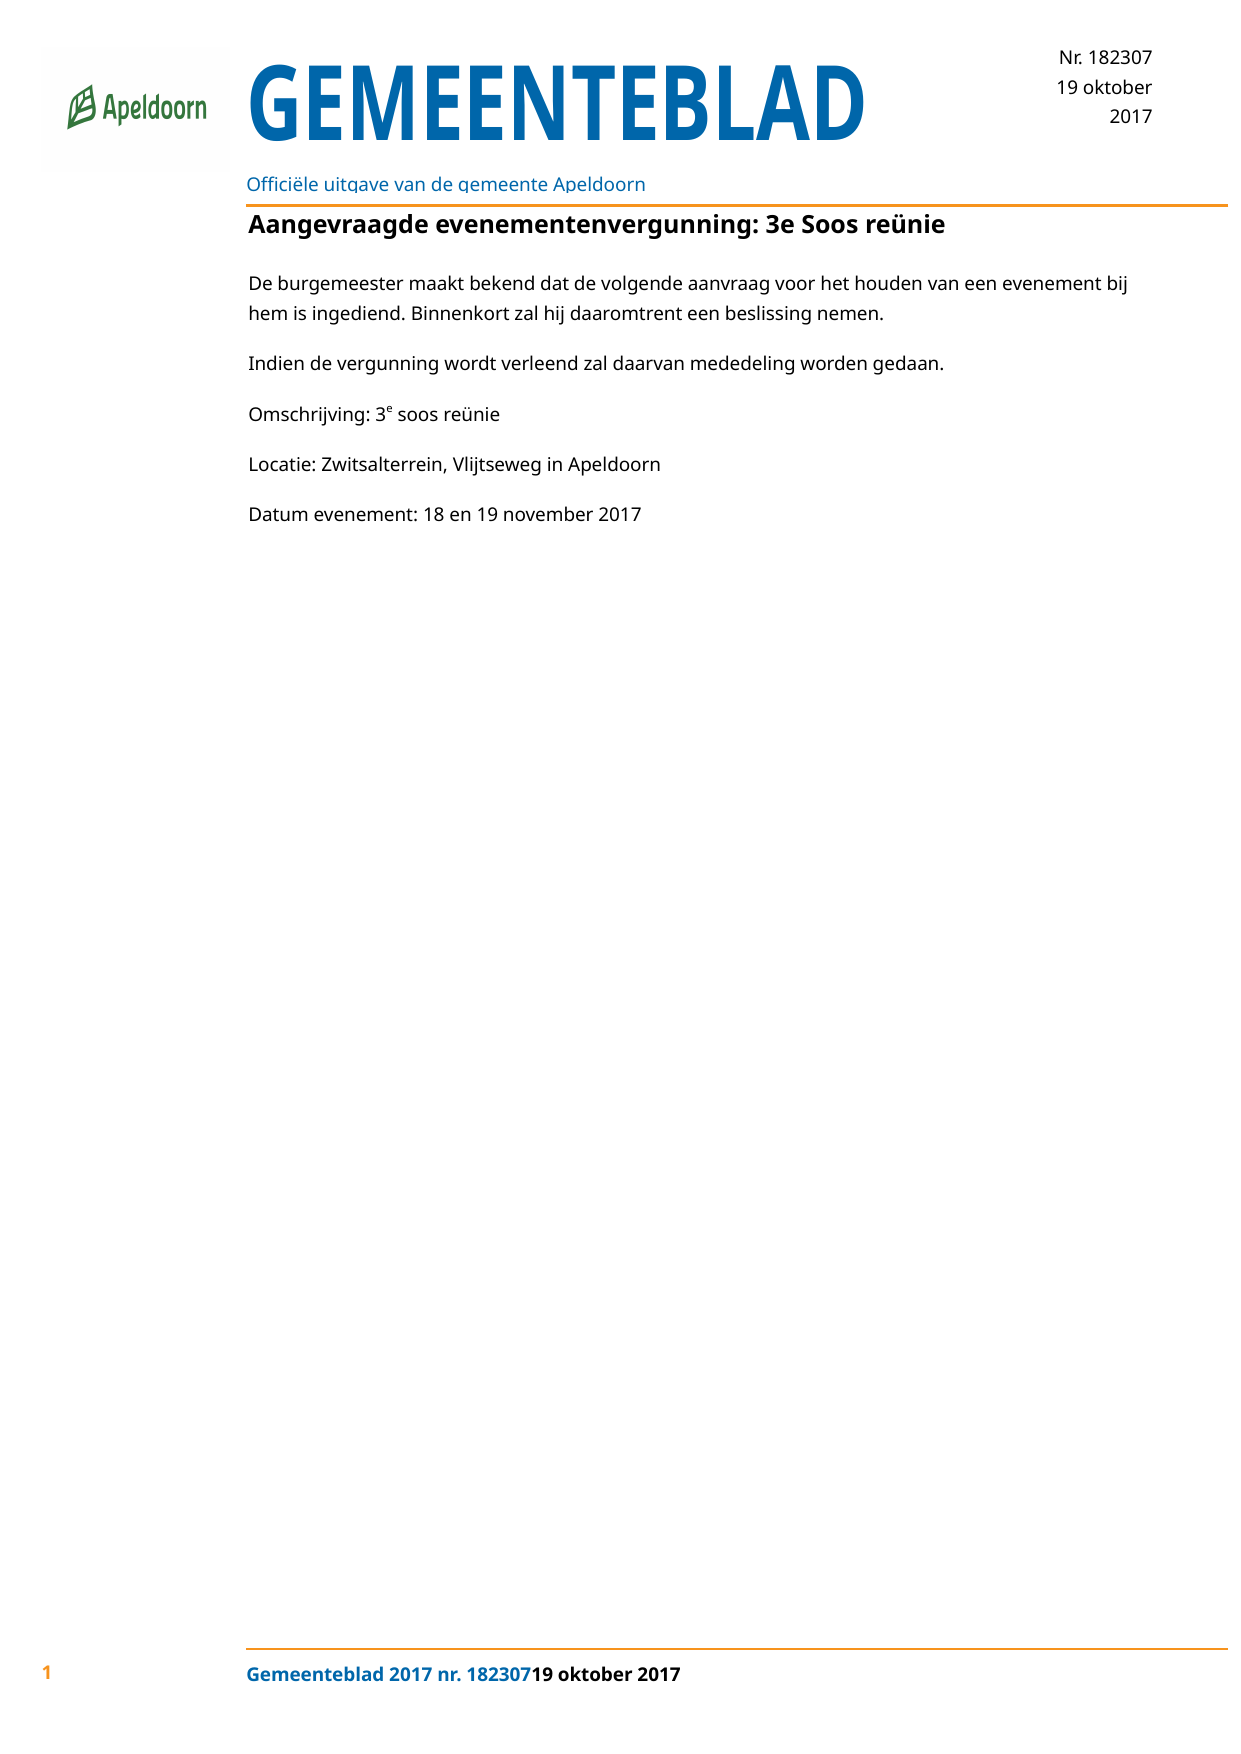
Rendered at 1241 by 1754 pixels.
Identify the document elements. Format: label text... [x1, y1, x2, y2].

picture [41, 47, 231, 172]
text De burgemeester maakt bekend dat de volgende aanvraag voor het houden van een evenement bij hem is ingediend. Binnenkort zal hij daaromtrent een beslissing nemen. [248, 270, 1152, 326]
text Omschrijving: 3e soos reünie [248, 401, 1152, 426]
text Aangevraagde evenementenvergunning: 3e Soos reünie [248, 207, 1152, 241]
text Datum evenement: 18 en 19 november 2017 [248, 502, 1152, 527]
text Locatie: Zwitsalterrein, Vlijtseweg in Apeldoorn [248, 451, 1152, 477]
text Indien de vergunning wordt verleend zal daarvan mededeling worden gedaan. [248, 350, 1152, 376]
